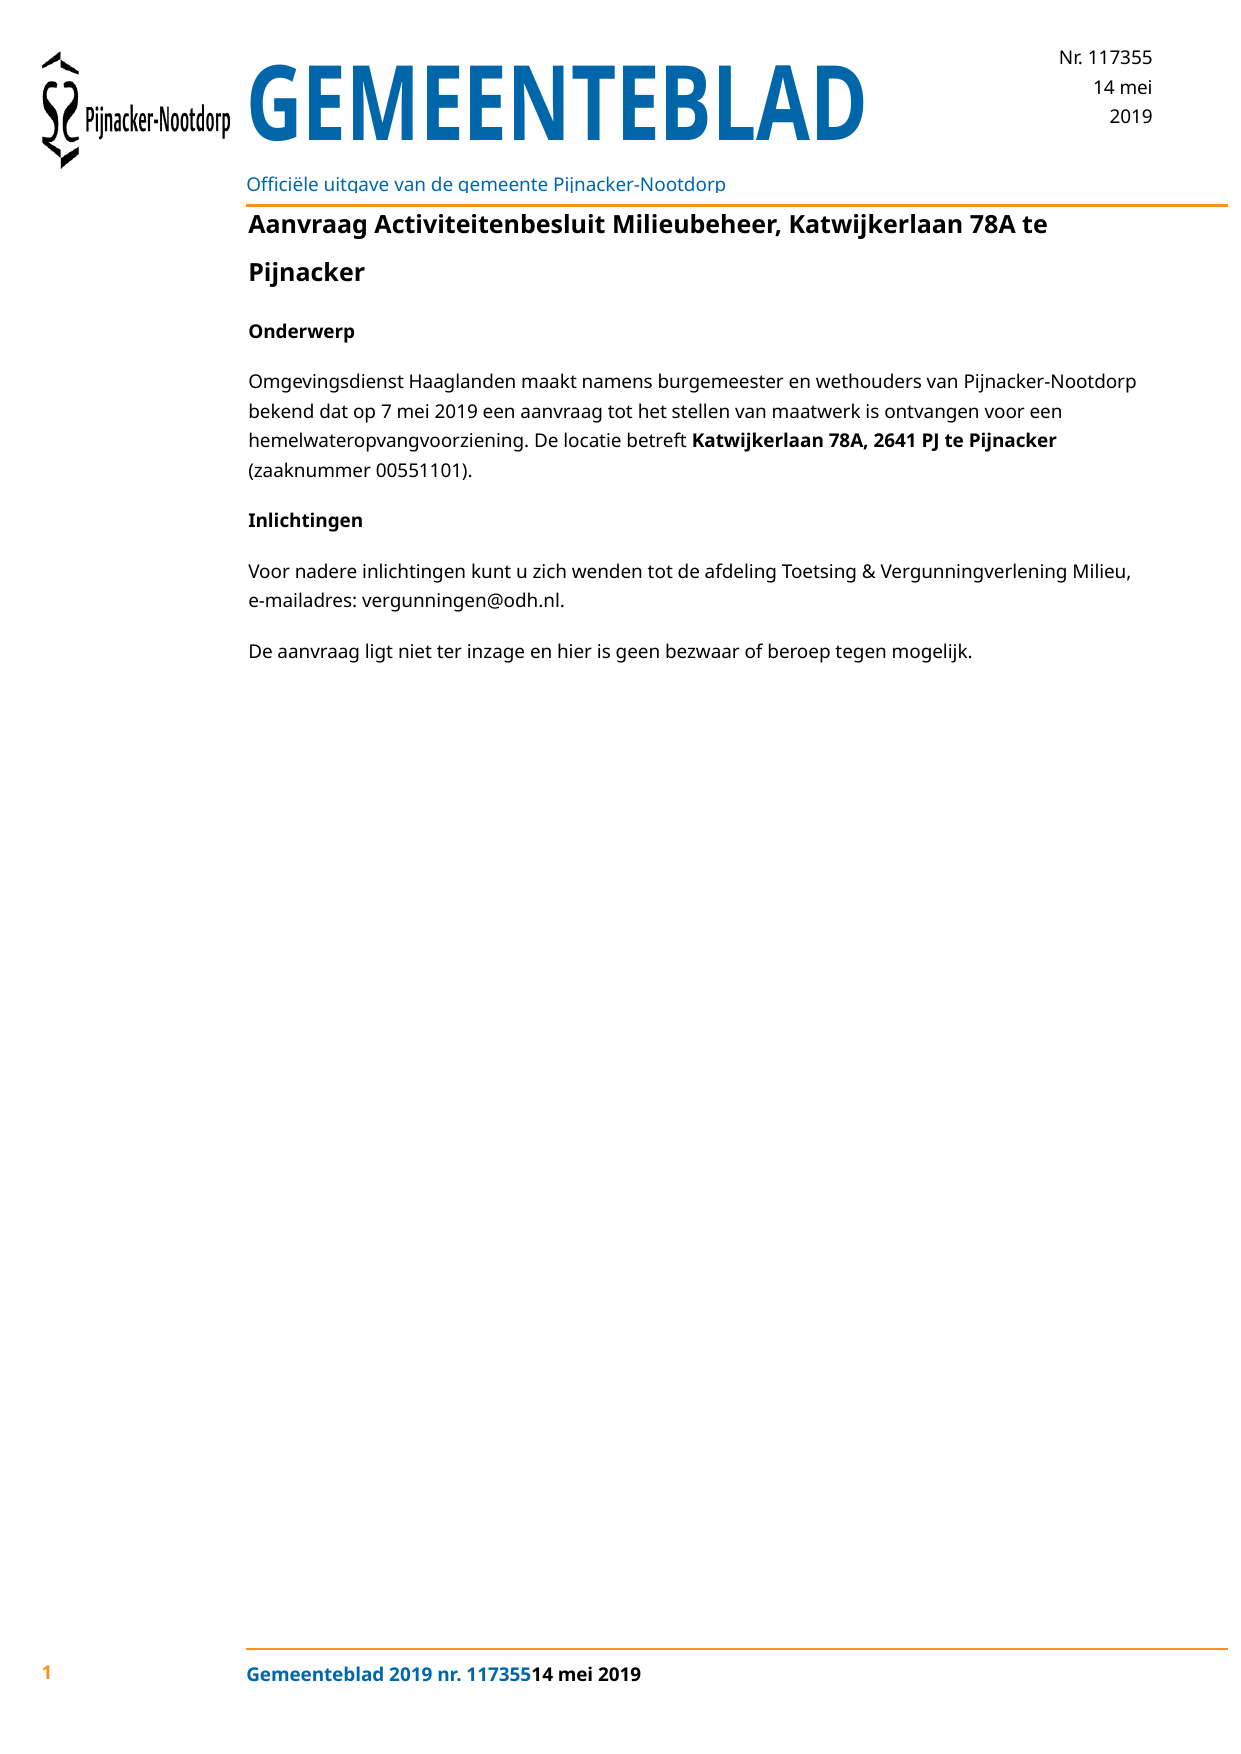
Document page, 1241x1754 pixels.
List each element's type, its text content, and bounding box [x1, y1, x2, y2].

text Voor nadere inlichtingen kunt u zich wenden tot de afdeling Toetsing & Vergunningverlening Milieu, e-mailadres: vergunningen@odh.nl. [248, 558, 1152, 613]
text Omgevingsdienst Haaglanden maakt namens burgemeester en wethouders van Pijnacker-Nootdorp bekend dat op 7 mei 2019 een aanvraag tot het stellen van maatwerk is ontvangen voor een hemelwateropvangvoorziening. De locatie betreft Katwijkerlaan 78A, 2641 PJ te Pijnacker (zaaknummer 00551101). [248, 368, 1152, 483]
picture [41, 47, 231, 172]
text De aanvraag ligt niet ter inzage en hier is geen bezwaar of beroep tegen mogelijk. [248, 638, 1152, 664]
text Inlichtingen [248, 507, 1152, 533]
text Onderwerp [248, 318, 1152, 344]
text Aanvraag Activiteitenbesluit Milieubeheer, Katwijkerlaan 78A te Pijnacker [248, 207, 1152, 288]
